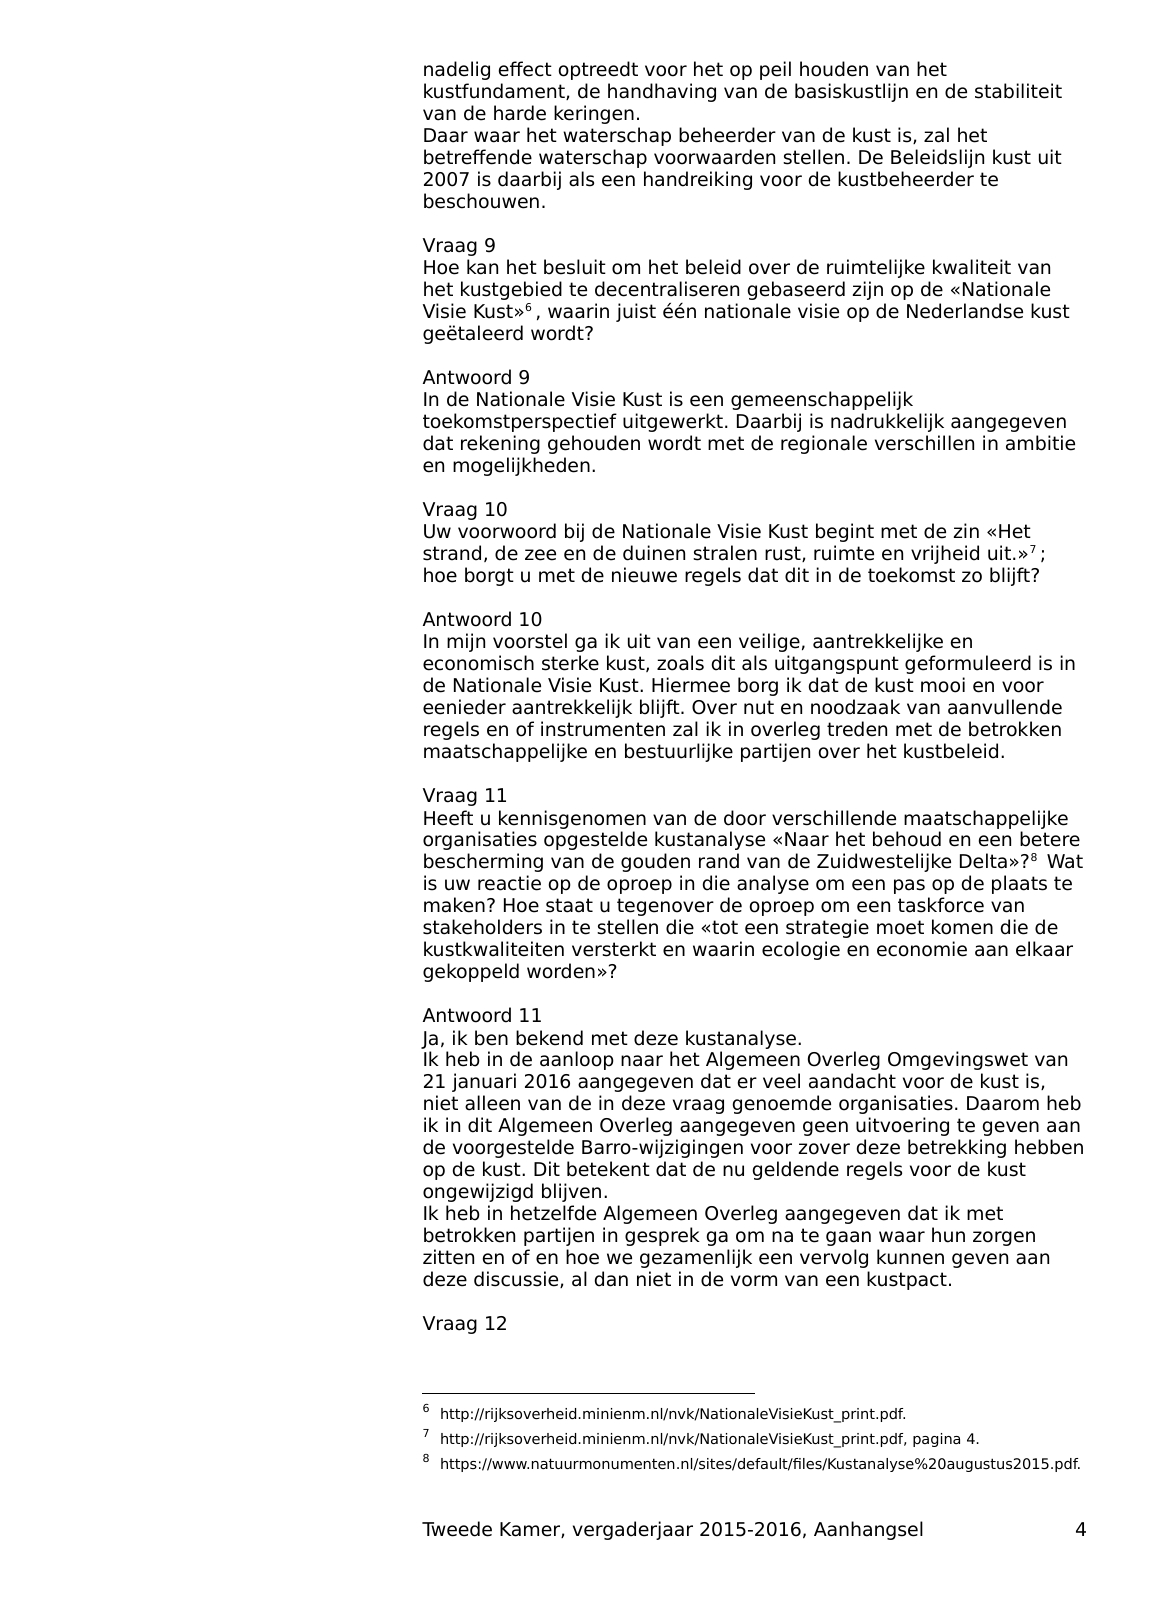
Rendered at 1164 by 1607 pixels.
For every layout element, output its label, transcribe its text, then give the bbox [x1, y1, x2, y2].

text Daar waar het waterschap beheerder van de kust is, zal het betreffende waterschap voorwaarden stellen. De Beleidslijn kust uit 2007 is daarbij als een handreiking voor de kustbeheerder te beschouwen. [422, 125, 1087, 213]
text Hoe kan het besluit om het beleid over de ruimtelijke kwaliteit van het kustgebied te decentraliseren gebaseerd zijn op de «Nationale Visie Kust», waarin juist één nationale visie op de Nederlandse kust geëtaleerd wordt? [422, 257, 1087, 345]
text Vraag 12 [422, 1313, 1087, 1335]
text Vraag 10 [422, 499, 1087, 521]
text Ik heb in de aanloop naar het Algemeen Overleg Omgevingswet van 21 januari 2016 aangegeven dat er veel aandacht voor de kust is, niet alleen van de in deze vraag genoemde organisaties. Daarom heb ik in dit Algemeen Overleg aangegeven geen uitvoering te geven aan de voorgestelde Barro-wijzigingen voor zover deze betrekking hebben op de kust. Dit betekent dat de nu geldende regels voor de kust ongewijzigd blijven. [422, 1049, 1087, 1203]
text Vraag 9 [422, 235, 1087, 257]
text In mijn voorstel ga ik uit van een veilige, aantrekkelijke en economisch sterke kust, zoals dit als uitgangspunt geformuleerd is in de Nationale Visie Kust. Hiermee borg ik dat de kust mooi en voor eenieder aantrekkelijk blijft. Over nut en noodzaak van aanvullende regels en of instrumenten zal ik in overleg treden met de betrokken maatschappelijke en bestuurlijke partijen over het kustbeleid. [422, 631, 1087, 763]
text https://www.natuurmonumenten.nl/sites/default/files/Kustanalyse%20augustus2015.pdf. [422, 1452, 1087, 1474]
text Antwoord 9 [422, 367, 1087, 389]
text nadelig effect optreedt voor het op peil houden van het kustfundament, de handhaving van de basiskustlijn en de stabiliteit van de harde keringen. [422, 59, 1087, 125]
text Heeft u kennisgenomen van de door verschillende maatschappelijke organisaties opgestelde kustanalyse «Naar het behoud en een betere bescherming van de gouden rand van de Zuidwestelijke Delta»? Wat is uw reactie op de oproep in die analyse om een pas op de plaats te maken? Hoe staat u tegenover de oproep om een taskforce van stakeholders in te stellen die «tot een strategie moet komen die de kustkwaliteiten versterkt en waarin ecologie en economie aan elkaar gekoppeld worden»? [422, 807, 1087, 983]
text Antwoord 11 [422, 1005, 1087, 1027]
text Antwoord 10 [422, 609, 1087, 631]
text In de Nationale Visie Kust is een gemeenschappelijk toekomstperspectief uitgewerkt. Daarbij is nadrukkelijk aangegeven dat rekening gehouden wordt met de regionale verschillen in ambitie en mogelijkheden. [422, 389, 1087, 477]
text Uw voorwoord bij de Nationale Visie Kust begint met de zin «Het strand, de zee en de duinen stralen rust, ruimte en vrijheid uit.»; hoe borgt u met de nieuwe regels dat dit in de toekomst zo blijft? [422, 521, 1087, 587]
text Ja, ik ben bekend met deze kustanalyse. [422, 1027, 1087, 1049]
text http://rijksoverheid.minienm.nl/nvk/NationaleVisieKust_print.pdf, pagina 4. [422, 1427, 1087, 1449]
text Ik heb in hetzelfde Algemeen Overleg aangegeven dat ik met betrokken partijen in gesprek ga om na te gaan waar hun zorgen zitten en of en hoe we gezamenlijk een vervolg kunnen geven aan deze discussie, al dan niet in de vorm van een kustpact. [422, 1203, 1087, 1291]
text Vraag 11 [422, 785, 1087, 807]
text http://rijksoverheid.minienm.nl/nvk/NationaleVisieKust_print.pdf. [422, 1402, 1087, 1424]
